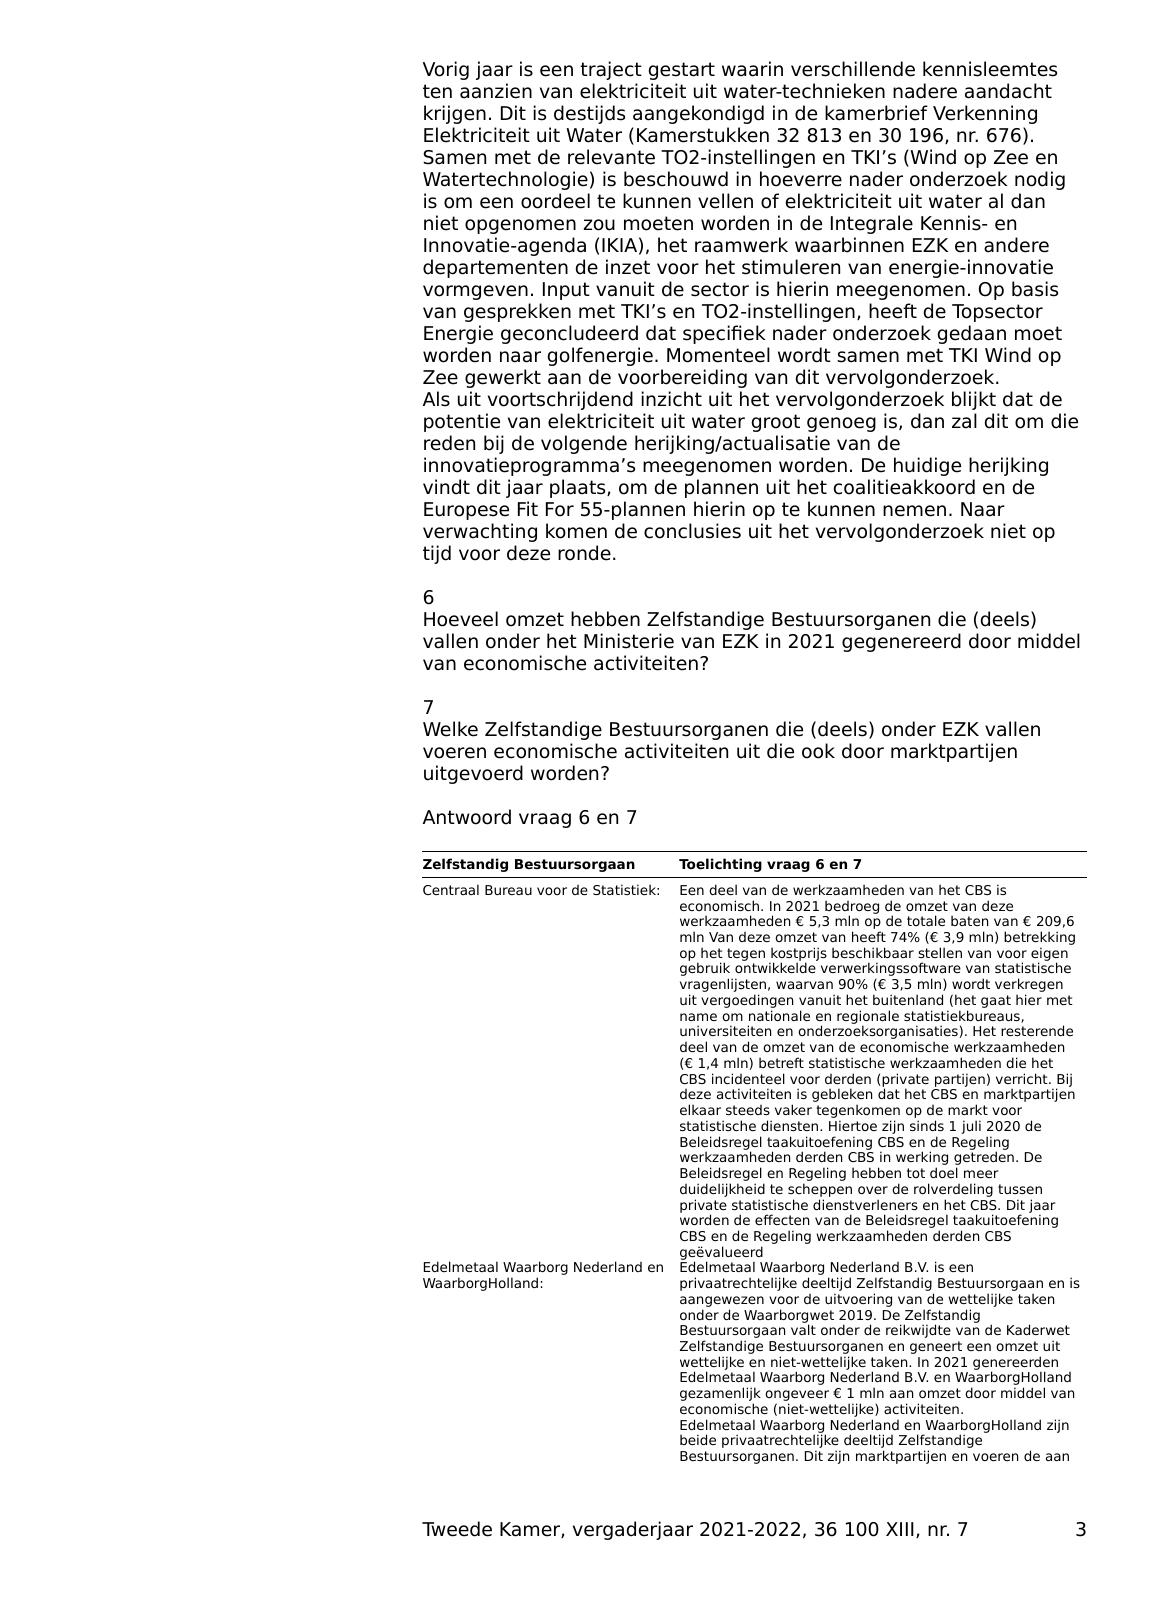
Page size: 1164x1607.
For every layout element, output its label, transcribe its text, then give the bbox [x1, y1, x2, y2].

table_cell Edelmetaal Waarborg Nederland en WaarborgHolland: [422, 1260, 673, 1465]
text 7 [422, 697, 1087, 719]
text Welke Zelfstandige Bestuursorganen die (deels) onder EZK vallen voeren economische activiteiten uit die ook door marktpartijen uitgevoerd worden? [422, 719, 1087, 785]
table_cell Centraal Bureau voor de Statistiek: [422, 878, 673, 1260]
text Als uit voortschrijdend inzicht uit het vervolgonderzoek blijkt dat de potentie van elektriciteit uit water groot genoeg is, dan zal dit om die reden bij de volgende herijking/actualisatie van de innovatieprogramma’s meegenomen worden. De huidige herijking vindt dit jaar plaats, om de plannen uit het coalitieakkoord en de Europese Fit For 55-plannen hierin op te kunnen nemen. Naar verwachting komen de conclusies uit het vervolgonderzoek niet op tijd voor deze ronde. [422, 389, 1087, 564]
table_header Zelfstandig Bestuursorgaan [422, 852, 673, 877]
text Vorig jaar is een traject gestart waarin verschillende kennisleemtes ten aanzien van elektriciteit uit water-technieken nadere aandacht krijgen. Dit is destijds aangekondigd in de kamerbrief Verkenning Elektriciteit uit Water (Kamerstukken 32 813 en 30 196, nr. 676). Samen met de relevante TO2-instellingen en TKI’s (Wind op Zee en Watertechnologie) is beschouwd in hoeverre nader onderzoek nodig is om een oordeel te kunnen vellen of elektriciteit uit water al dan niet opgenomen zou moeten worden in de Integrale Kennis- en Innovatie-agenda (IKIA), het raamwerk waarbinnen EZK en andere departementen de inzet voor het stimuleren van energie-innovatie vormgeven. Input vanuit de sector is hierin meegenomen. Op basis van gesprekken met TKI’s en TO2-instellingen, heeft de Topsector Energie geconcludeerd dat specifiek nader onderzoek gedaan moet worden naar golfenergie. Momenteel wordt samen met TKI Wind op Zee gewerkt aan de voorbereiding van dit vervolgonderzoek. [422, 59, 1087, 389]
text Antwoord vraag 6 en 7 [422, 807, 1087, 829]
table_cell Edelmetaal Waarborg Nederland B.V. is een privaatrechtelijke deeltijd Zelfstandig Bestuursorgaan en is aangewezen voor de uitvoering van de wettelijke taken onder de Waarborgwet 2019. De Zelfstandig Bestuursorgaan valt onder de reikwijdte van de Kaderwet Zelfstandige Bestuursorganen en geneert een omzet uit wettelijke en niet-wettelijke taken. In 2021 genereerden Edelmetaal Waarborg Nederland B.V. en WaarborgHolland gezamenlijk ongeveer € 1 mln aan omzet door middel van economische (niet-wettelijke) activiteiten. Edelmetaal Waarborg Nederland en WaarborgHolland zijn beide privaatrechtelijke deeltijd Zelfstandige Bestuursorganen. Dit zijn marktpartijen en voeren de aan [673, 1260, 1087, 1465]
text Hoeveel omzet hebben Zelfstandige Bestuursorganen die (deels) vallen onder het Ministerie van EZK in 2021 gegenereerd door middel van economische activiteiten? [422, 609, 1087, 675]
text 6 [422, 587, 1087, 609]
table_cell Een deel van de werkzaamheden van het CBS is economisch. In 2021 bedroeg de omzet van deze werkzaamheden € 5,3 mln op de totale baten van € 209,6 mln Van deze omzet van heeft 74% (€ 3,9 mln) betrekking op het tegen kostprijs beschikbaar stellen van voor eigen gebruik ontwikkelde verwerkingssoftware van statistische vragenlijsten, waarvan 90% (€ 3,5 mln) wordt verkregen uit vergoedingen vanuit het buitenland (het gaat hier met name om nationale en regionale statistiekbureaus, universiteiten en onderzoeksorganisaties). Het resterende deel van de omzet van de economische werkzaamheden (€ 1,4 mln) betreft statistische werkzaamheden die het CBS incidenteel voor derden (private partijen) verricht. Bij deze activiteiten is gebleken dat het CBS en marktpartijen elkaar steeds vaker tegenkomen op de markt voor statistische diensten. Hiertoe zijn sinds 1 juli 2020 de Beleidsregel taakuitoefening CBS en de Regeling werkzaamheden derden CBS in werking getreden. De Beleidsregel en Regeling hebben tot doel meer duidelijkheid te scheppen over de rolverdeling tussen private statistische dienstverleners en het CBS. Dit jaar worden de effecten van de Beleidsregel taakuitoefening CBS en de Regeling werkzaamheden derden CBS geëvalueerd [673, 878, 1087, 1260]
table_header Toelichting vraag 6 en 7 [673, 852, 1087, 877]
